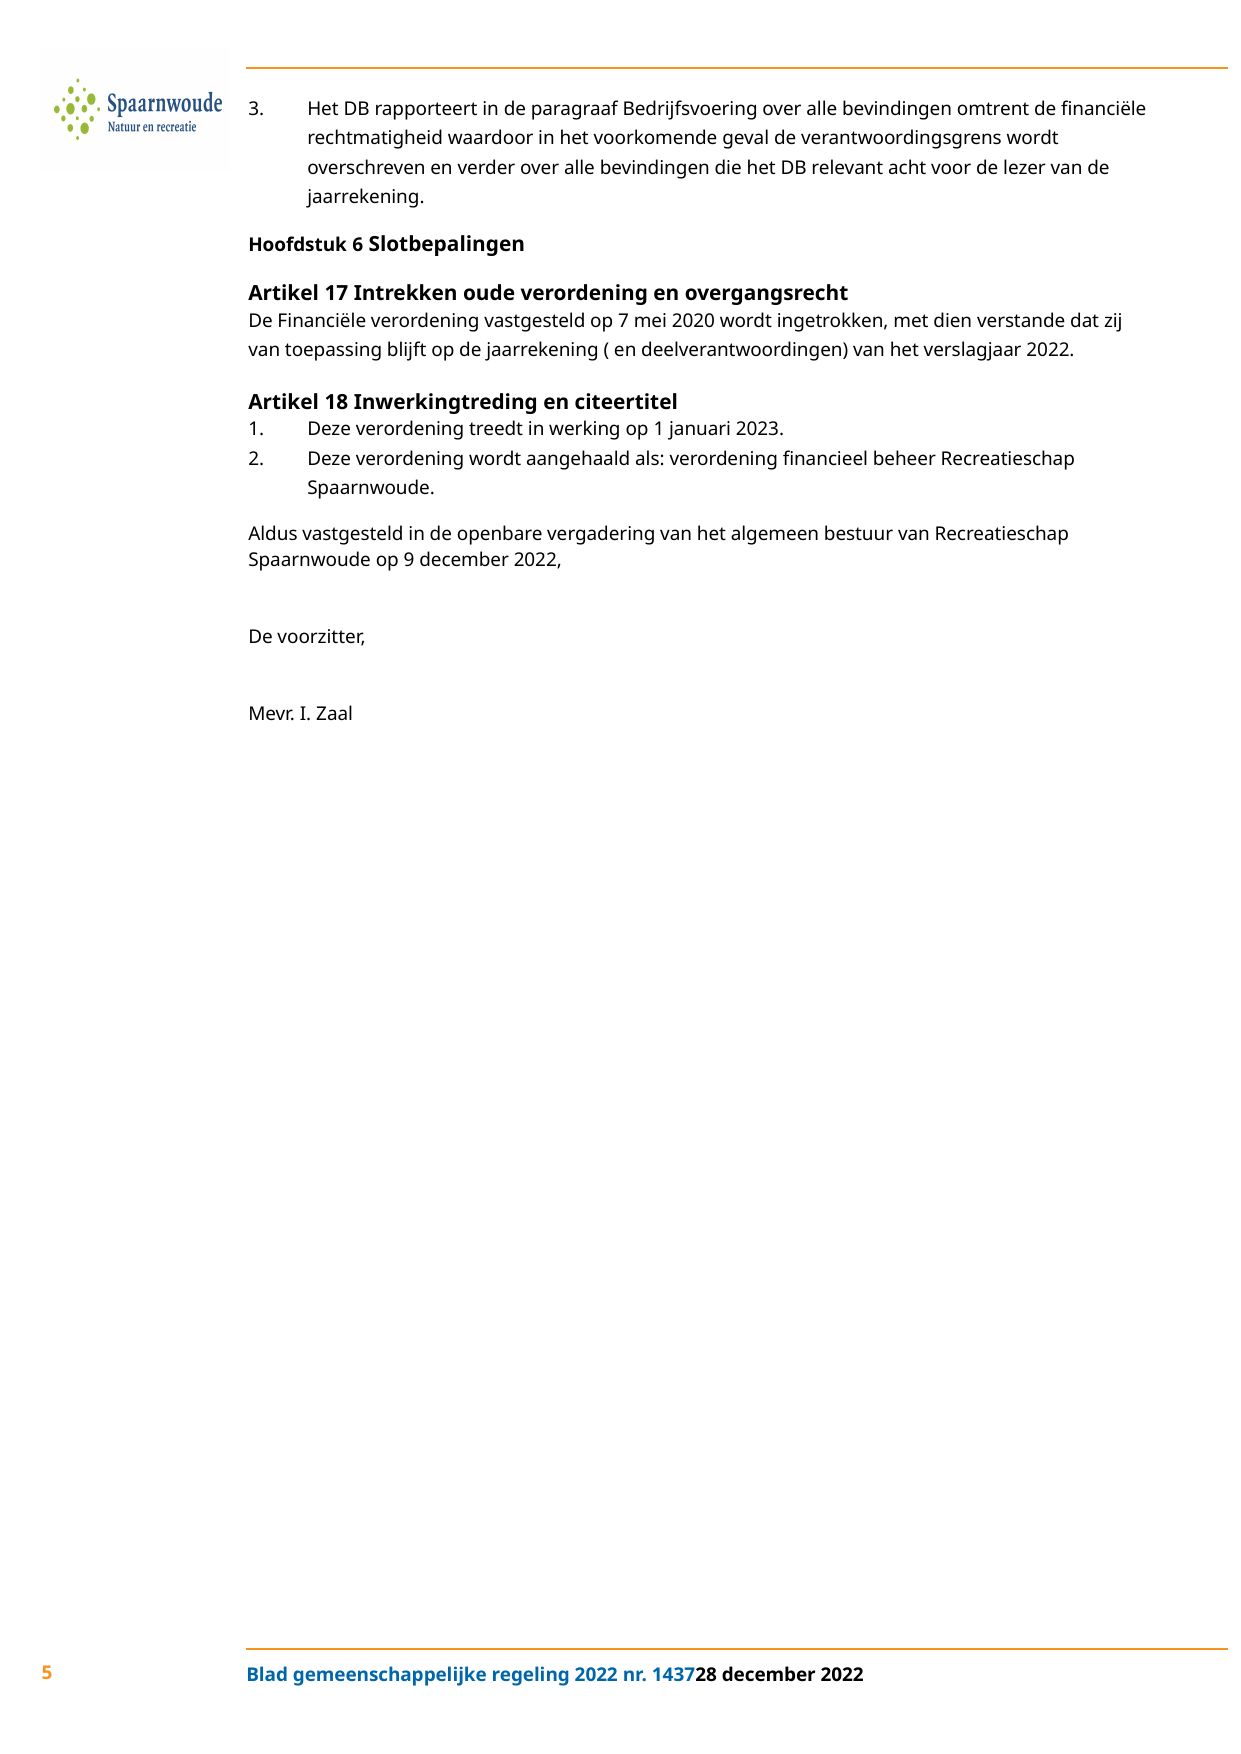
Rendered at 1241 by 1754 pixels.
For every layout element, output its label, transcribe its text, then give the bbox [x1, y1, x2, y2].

text De Financiële verordening vastgesteld op 7 mei 2020 wordt ingetrokken, met dien verstande dat zij van toepassing blijft op de jaarrekening ( en deelverantwoordingen) van het verslagjaar 2022. [248, 307, 1152, 362]
list Het DB rapporteert in de paragraaf Bedrijfsvoering over alle bevindingen omtrent de financiële rechtmatigheid waardoor in het voorkomende geval de verantwoordingsgrens wordt overschreven en verder over alle bevindingen die het DB relevant acht voor de lezer van de jaarrekening. [248, 95, 1152, 209]
list Deze verordening treedt in werking op 1 januari 2023. [248, 415, 1152, 441]
text Mevr. I. Zaal [248, 700, 1152, 726]
text De voorzitter, [248, 623, 1152, 649]
list Deze verordening wordt aangehaald als: verordening financieel beheer Recreatieschap Spaarnwoude. [248, 445, 1152, 500]
text Hoofdstuk 6 Slotbepalingen [248, 229, 1152, 258]
text Artikel 17 Intrekken oude verordening en overgangsrecht [248, 278, 1152, 307]
picture [41, 47, 231, 172]
text Artikel 18 Inwerkingtreding en citeertitel [248, 387, 1152, 415]
text Aldus vastgesteld in de openbare vergadering van het algemeen bestuur van Recreatieschap Spaarnwoude op 9 december 2022, [248, 520, 1152, 572]
